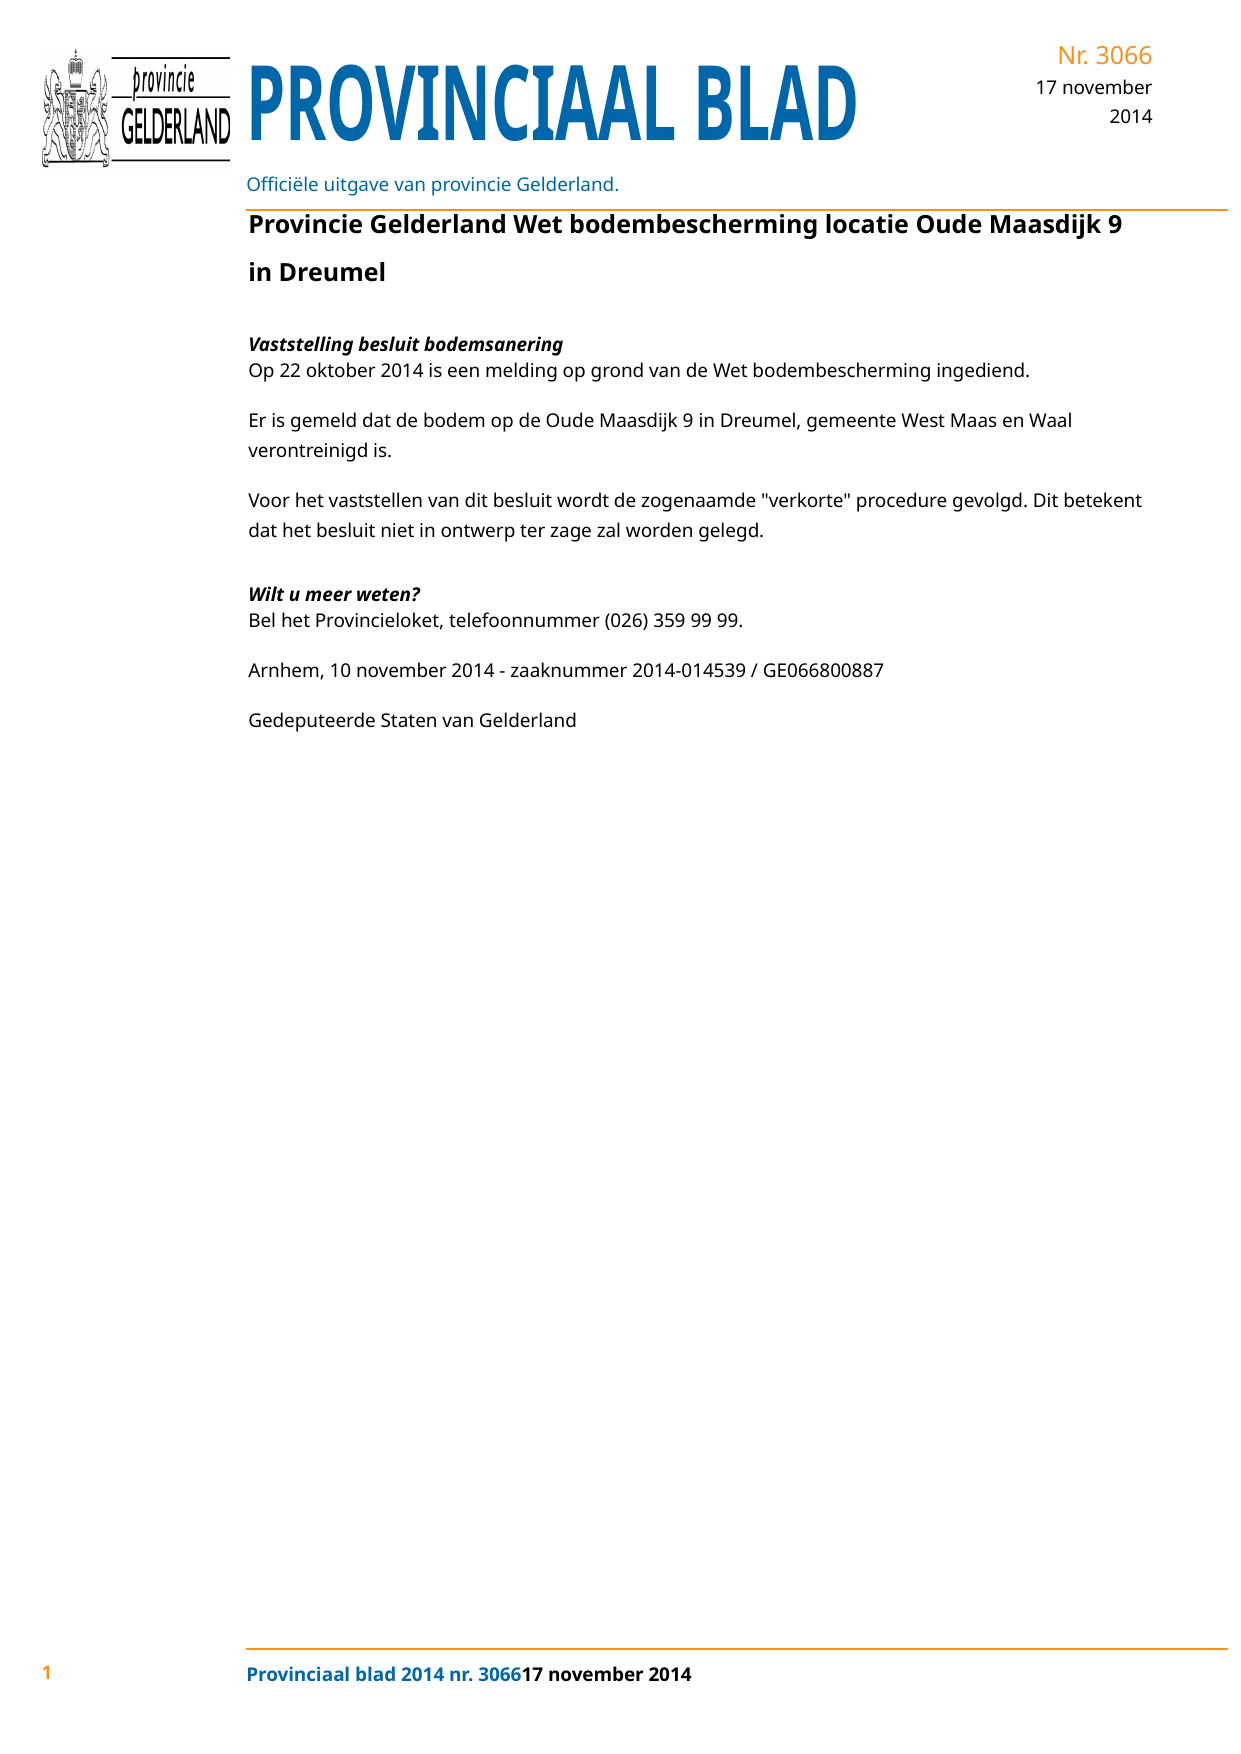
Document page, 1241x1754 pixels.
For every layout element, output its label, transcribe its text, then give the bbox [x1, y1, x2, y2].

picture [41, 47, 231, 172]
text Er is gemeld dat de bodem op de Oude Maasdijk 9 in Dreumel, gemeente West Maas en Waal verontreinigd is. [248, 408, 1152, 463]
text Provincie Gelderland Wet bodembescherming locatie Oude Maasdijk 9 in Dreumel [248, 211, 1152, 288]
text Voor het vaststellen van dit besluit wordt de zogenaamde "verkorte" procedure gevolgd. Dit betekent dat het besluit niet in ontwerp ter zage zal worden gelegd. [248, 488, 1152, 543]
text Gedeputeerde Staten van Gelderland [248, 708, 1152, 733]
text Op 22 oktober 2014 is een melding op grond van de Wet bodembescherming ingediend. [248, 357, 1152, 383]
text Vaststelling besluit bodemsanering [248, 331, 1152, 357]
text Wilt u meer weten? [248, 581, 1152, 607]
text Arnhem, 10 november 2014 - zaaknummer 2014-014539 / GE066800887 [248, 657, 1152, 683]
text Bel het Provincieloket, telefoonnummer (026) 359 99 99. [248, 607, 1152, 633]
